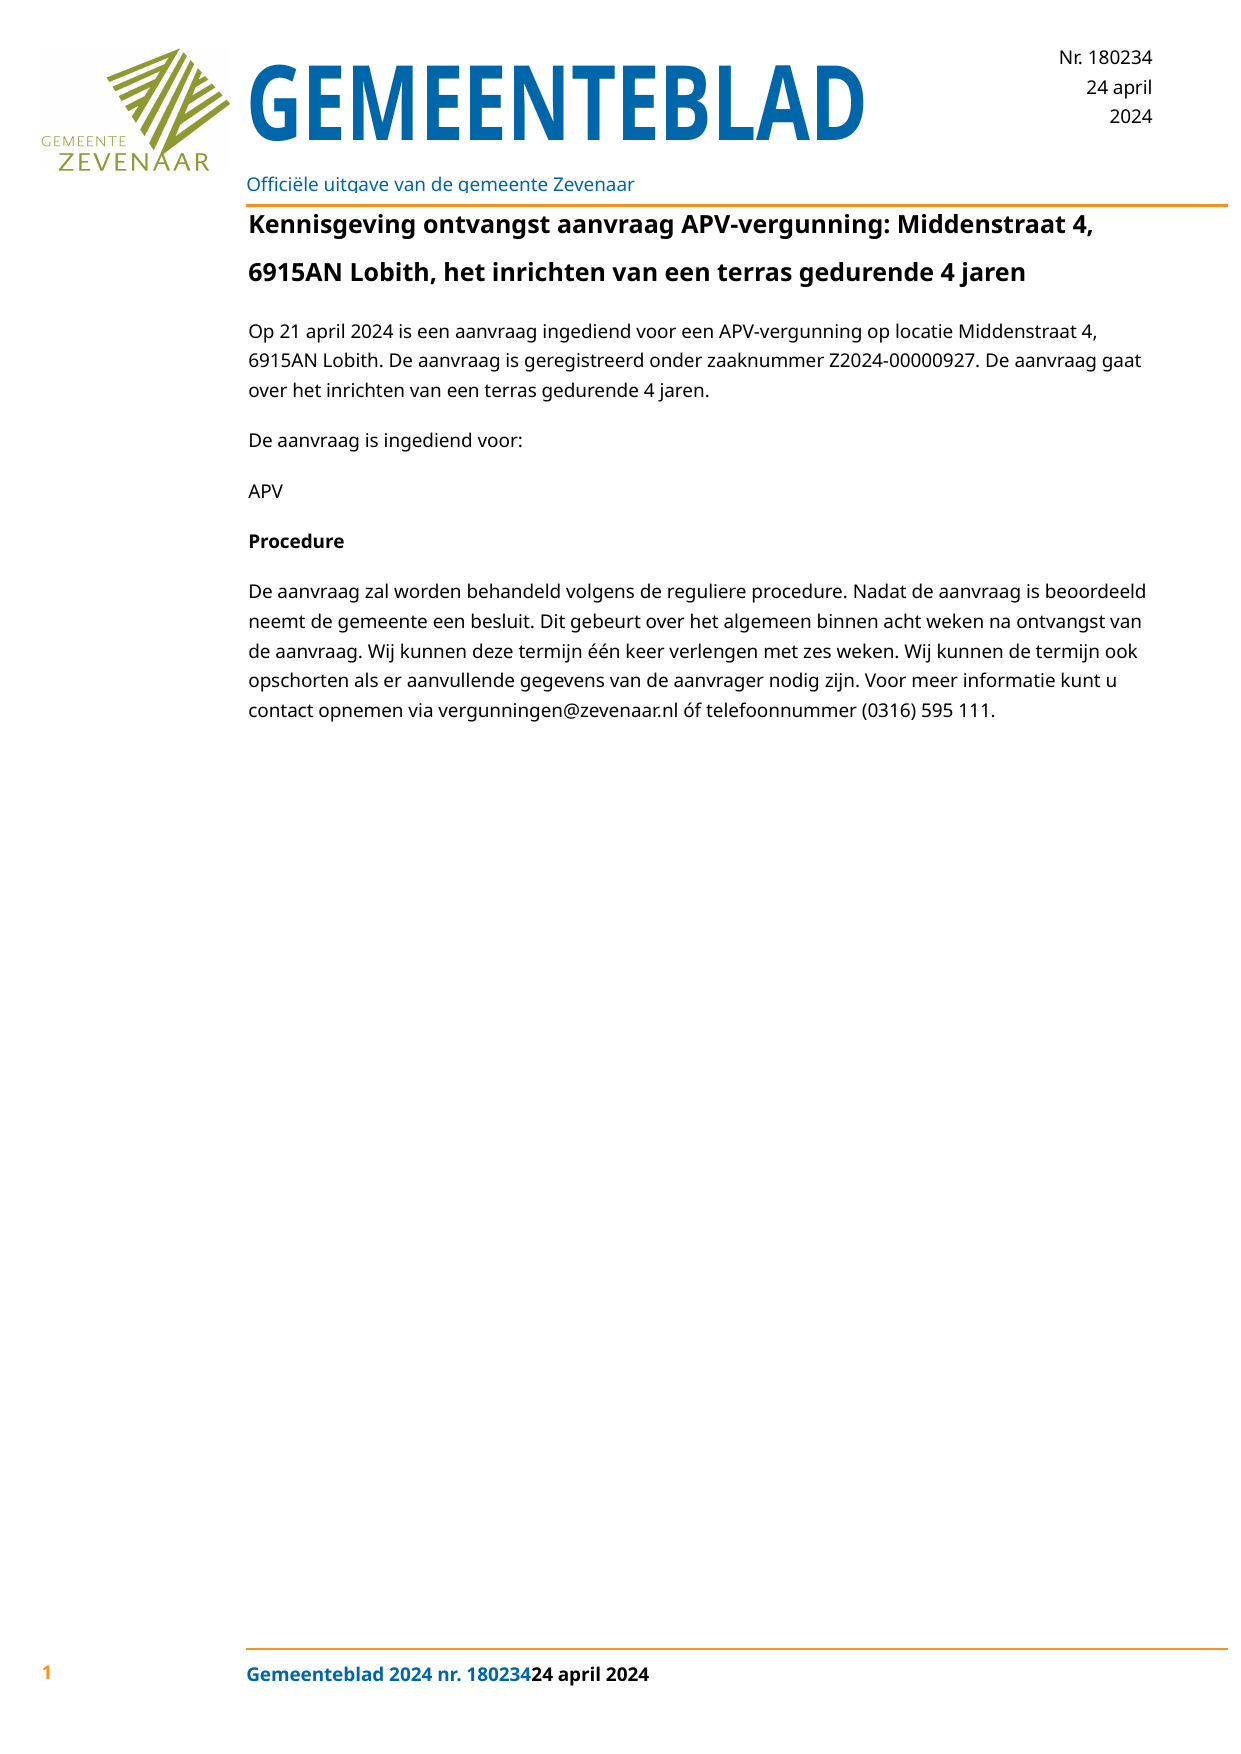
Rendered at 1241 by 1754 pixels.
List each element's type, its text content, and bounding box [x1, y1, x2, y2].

text Procedure [248, 528, 1152, 554]
text De aanvraag zal worden behandeld volgens de reguliere procedure. Nadat de aanvraag is beoordeeld neemt de gemeente een besluit. Dit gebeurt over het algemeen binnen acht weken na ontvangst van de aanvraag. Wij kunnen deze termijn één keer verlengen met zes weken. Wij kunnen de termijn ook opschorten als er aanvullende gegevens van de aanvrager nodig zijn. Voor meer informatie kunt u contact opnemen via vergunningen@zevenaar.nl óf telefoonnummer (0316) 595 111. [248, 579, 1152, 723]
picture [41, 47, 231, 172]
text Op 21 april 2024 is een aanvraag ingediend voor een APV-vergunning op locatie Middenstraat 4, 6915AN Lobith. De aanvraag is geregistreerd onder zaaknummer Z2024-00000927. De aanvraag gaat over het inrichten van een terras gedurende 4 jaren. [248, 318, 1152, 403]
text De aanvraag is ingediend voor: [248, 427, 1152, 453]
text APV [248, 478, 1152, 504]
text Kennisgeving ontvangst aanvraag APV-vergunning: Middenstraat 4, 6915AN Lobith, het inrichten van een terras gedurende 4 jaren [248, 207, 1152, 288]
